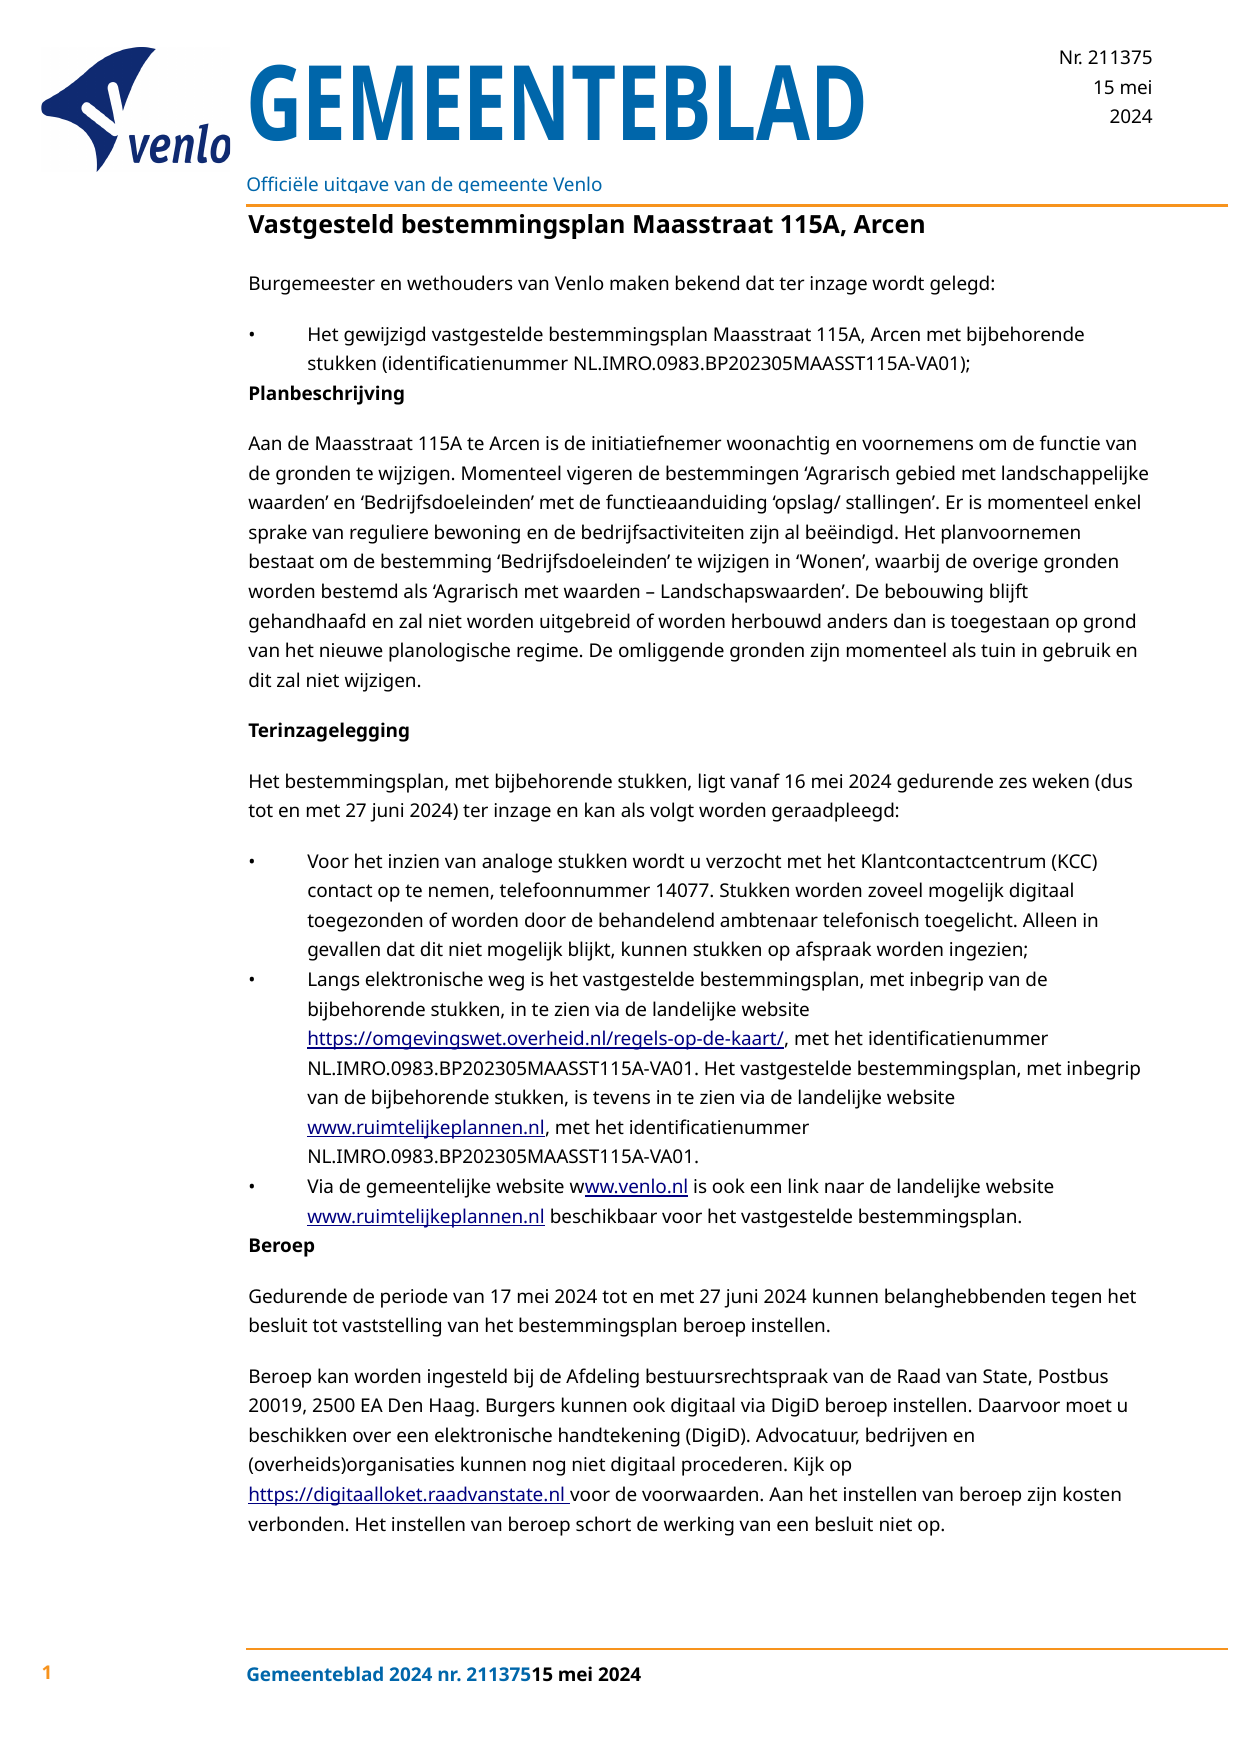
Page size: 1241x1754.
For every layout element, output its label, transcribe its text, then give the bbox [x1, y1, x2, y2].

text Het bestemmingsplan, met bijbehorende stukken, ligt vanaf 16 mei 2024 gedurende zes weken (dus tot en met 27 juni 2024) ter inzage en kan als volgt worden geraadpleegd: [248, 768, 1152, 823]
list Langs elektronische weg is het vastgestelde bestemmingsplan, met inbegrip van de bijbehorende stukken, in te zien via de landelijke website https://omgevingswet.overheid.nl/regels-op-de-kaart/, met het identificatienummer NL.IMRO.0983.BP202305MAASST115A-VA01. Het vastgestelde bestemmingsplan, met inbegrip van de bijbehorende stukken, is tevens in te zien via de landelijke website www.ruimtelijkeplannen.nl, met het identificatienummer NL.IMRO.0983.BP202305MAASST115A-VA01. [248, 966, 1152, 1169]
text Beroep kan worden ingesteld bij de Afdeling bestuursrechtspraak van de Raad van State, Postbus 20019, 2500 EA Den Haag. Burgers kunnen ook digitaal via DigiD beroep instellen. Daarvoor moet u beschikken over een elektronische handtekening (DigiD). Advocatuur, bedrijven en (overheids)organisaties kunnen nog niet digitaal procederen. Kijk op https://digitaalloket.raadvanstate.nl voor de voorwaarden. Aan het instellen van beroep zijn kosten verbonden. Het instellen van beroep schort de werking van een besluit niet op. [248, 1363, 1152, 1536]
text Terinzagelegging [248, 717, 1152, 743]
text Aan de Maasstraat 115A te Arcen is de initiatiefnemer woonachtig en voornemens om de functie van de gronden te wijzigen. Momenteel vigeren de bestemmingen ‘Agrarisch gebied met landschappelijke waarden’ en ‘Bedrijfsdoeleinden’ met de functieaanduiding ‘opslag/ stallingen’. Er is momenteel enkel sprake van reguliere bewoning en de bedrijfsactiviteiten zijn al beëindigd. Het planvoornemen bestaat om de bestemming ‘Bedrijfsdoeleinden’ te wijzigen in ‘Wonen’, waarbij de overige gronden worden bestemd als ‘Agrarisch met waarden – Landschapswaarden’. De bebouwing blijft gehandhaafd en zal niet worden uitgebreid of worden herbouwd anders dan is toegestaan op grond van het nieuwe planologische regime. De omliggende gronden zijn momenteel als tuin in gebruik en dit zal niet wijzigen. [248, 430, 1152, 693]
text Beroep [248, 1232, 1152, 1258]
text Burgemeester en wethouders van Venlo maken bekend dat ter inzage wordt gelegd: [248, 270, 1152, 296]
text Planbeschrijving [248, 380, 1152, 406]
picture [41, 47, 231, 172]
list Het gewijzigd vastgestelde bestemmingsplan Maasstraat 115A, Arcen met bijbehorende stukken (identificatienummer NL.IMRO.0983.BP202305MAASST115A-VA01); [248, 321, 1152, 376]
text Gedurende de periode van 17 mei 2024 tot en met 27 juni 2024 kunnen belanghebbenden tegen het besluit tot vaststelling van het bestemmingsplan beroep instellen. [248, 1283, 1152, 1338]
list Voor het inzien van analoge stukken wordt u verzocht met het Klantcontactcentrum (KCC) contact op te nemen, telefoonnummer 14077. Stukken worden zoveel mogelijk digitaal toegezonden of worden door de behandelend ambtenaar telefonisch toegelicht. Alleen in gevallen dat dit niet mogelijk blijkt, kunnen stukken op afspraak worden ingezien; [248, 848, 1152, 962]
list Via de gemeentelijke website www.venlo.nl is ook een link naar de landelijke website www.ruimtelijkeplannen.nl beschikbaar voor het vastgestelde bestemmingsplan. [248, 1173, 1152, 1228]
text Vastgesteld bestemmingsplan Maasstraat 115A, Arcen [248, 207, 1152, 241]
